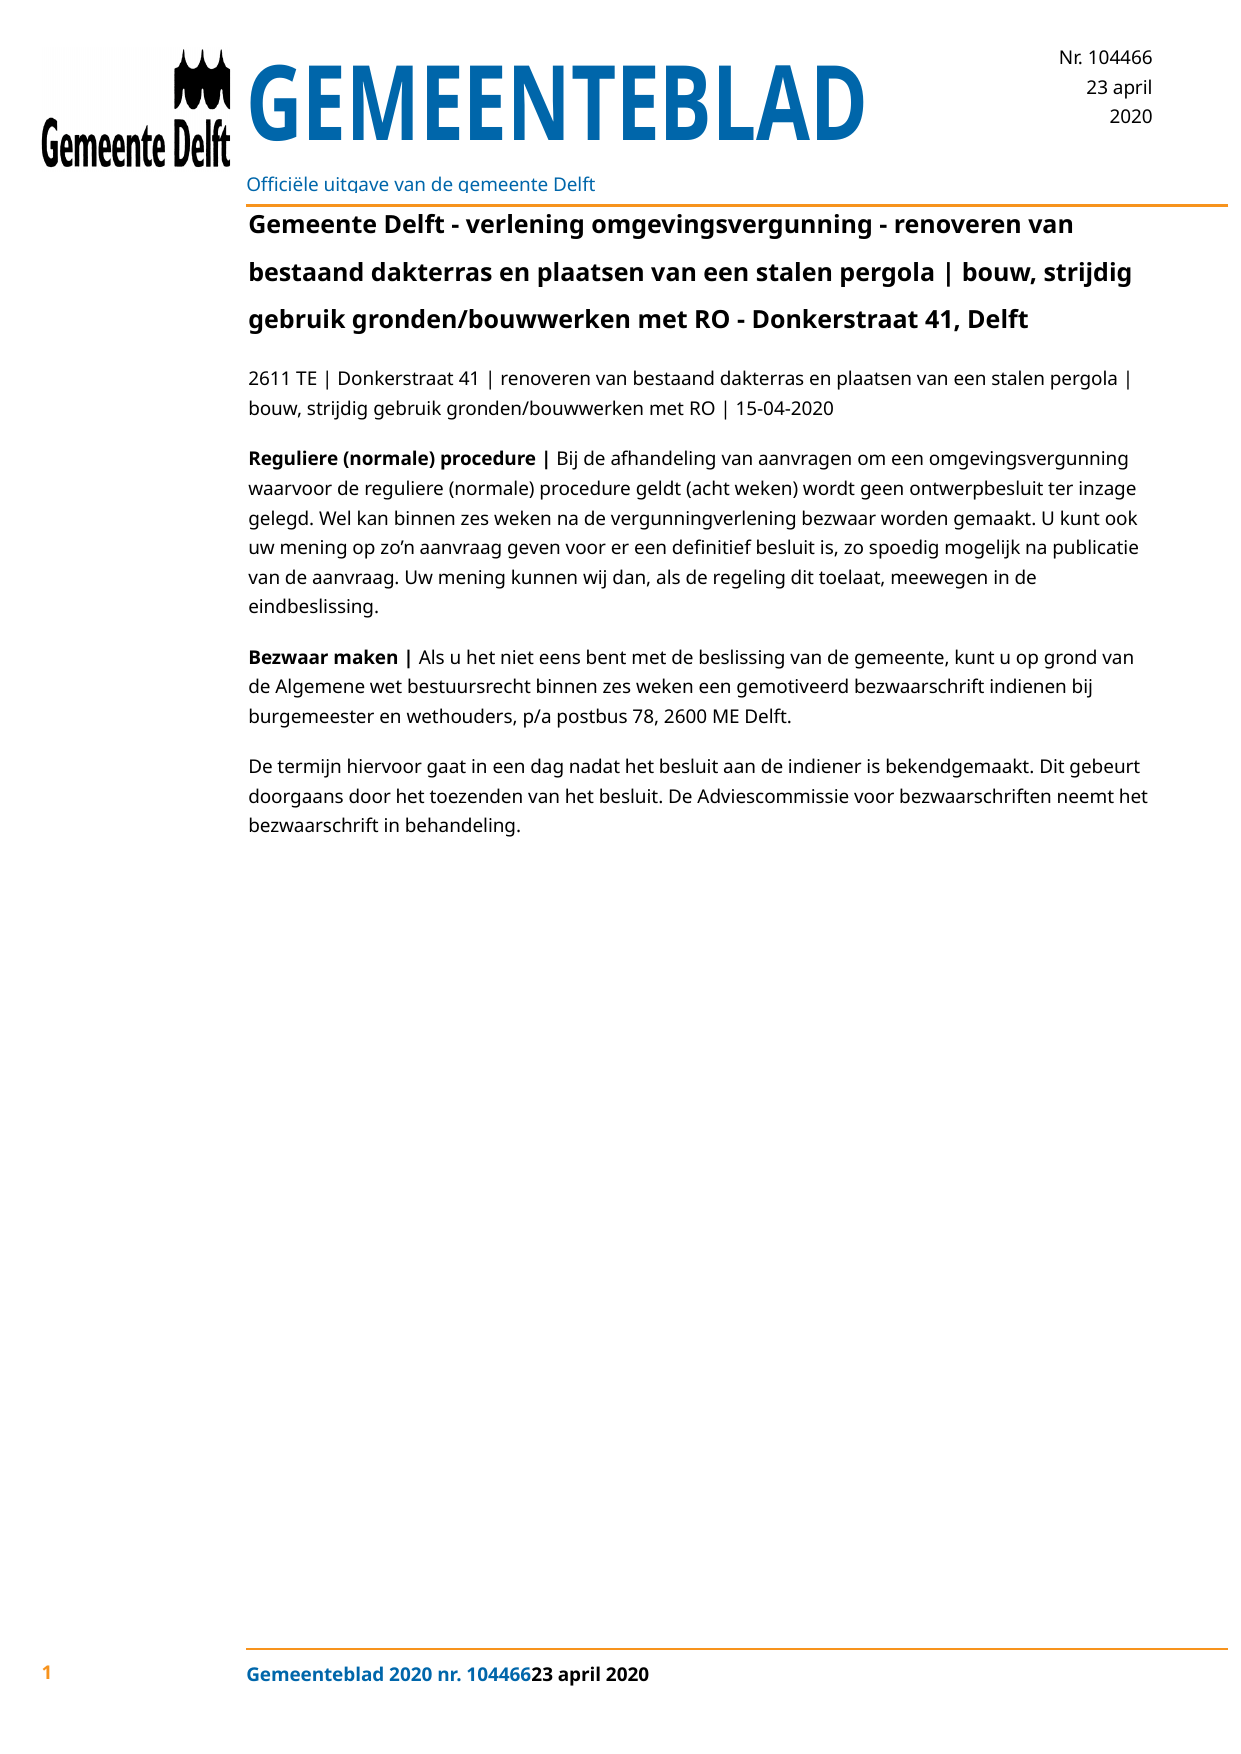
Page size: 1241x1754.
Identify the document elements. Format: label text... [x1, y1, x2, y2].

text De termijn hiervoor gaat in een dag nadat het besluit aan de indiener is bekendgemaakt. Dit gebeurt doorgaans door het toezenden van het besluit. De Adviescommissie voor bezwaarschriften neemt het bezwaarschrift in behandeling. [248, 753, 1152, 838]
text Gemeente Delft - verlening omgevingsvergunning - renoveren van bestaand dakterras en plaatsen van een stalen pergola | bouw, strijdig gebruik gronden/bouwwerken met RO - Donkerstraat 41, Delft [248, 207, 1152, 336]
text 2611 TE | Donkerstraat 41 | renoveren van bestaand dakterras en plaatsen van een stalen pergola | bouw, strijdig gebruik gronden/bouwwerken met RO | 15-04-2020 [248, 366, 1152, 421]
picture [41, 47, 231, 172]
text Reguliere (normale) procedure | Bij de afhandeling van aanvragen om een omgevingsvergunning waarvoor de reguliere (normale) procedure geldt (acht weken) wordt geen ontwerpbesluit ter inzage gelegd. Wel kan binnen zes weken na de vergunningverlening bezwaar worden gemaakt. U kunt ook uw mening op zo’n aanvraag geven voor er een definitief besluit is, zo spoedig mogelijk na publicatie van de aanvraag. Uw mening kunnen wij dan, als de regeling dit toelaat, meewegen in de eindbeslissing. [248, 446, 1152, 619]
text Bezwaar maken | Als u het niet eens bent met de beslissing van de gemeente, kunt u op grond van de Algemene wet bestuursrecht binnen zes weken een gemotiveerd bezwaarschrift indienen bij burgemeester en wethouders, p/a postbus 78, 2600 ME Delft. [248, 644, 1152, 729]
